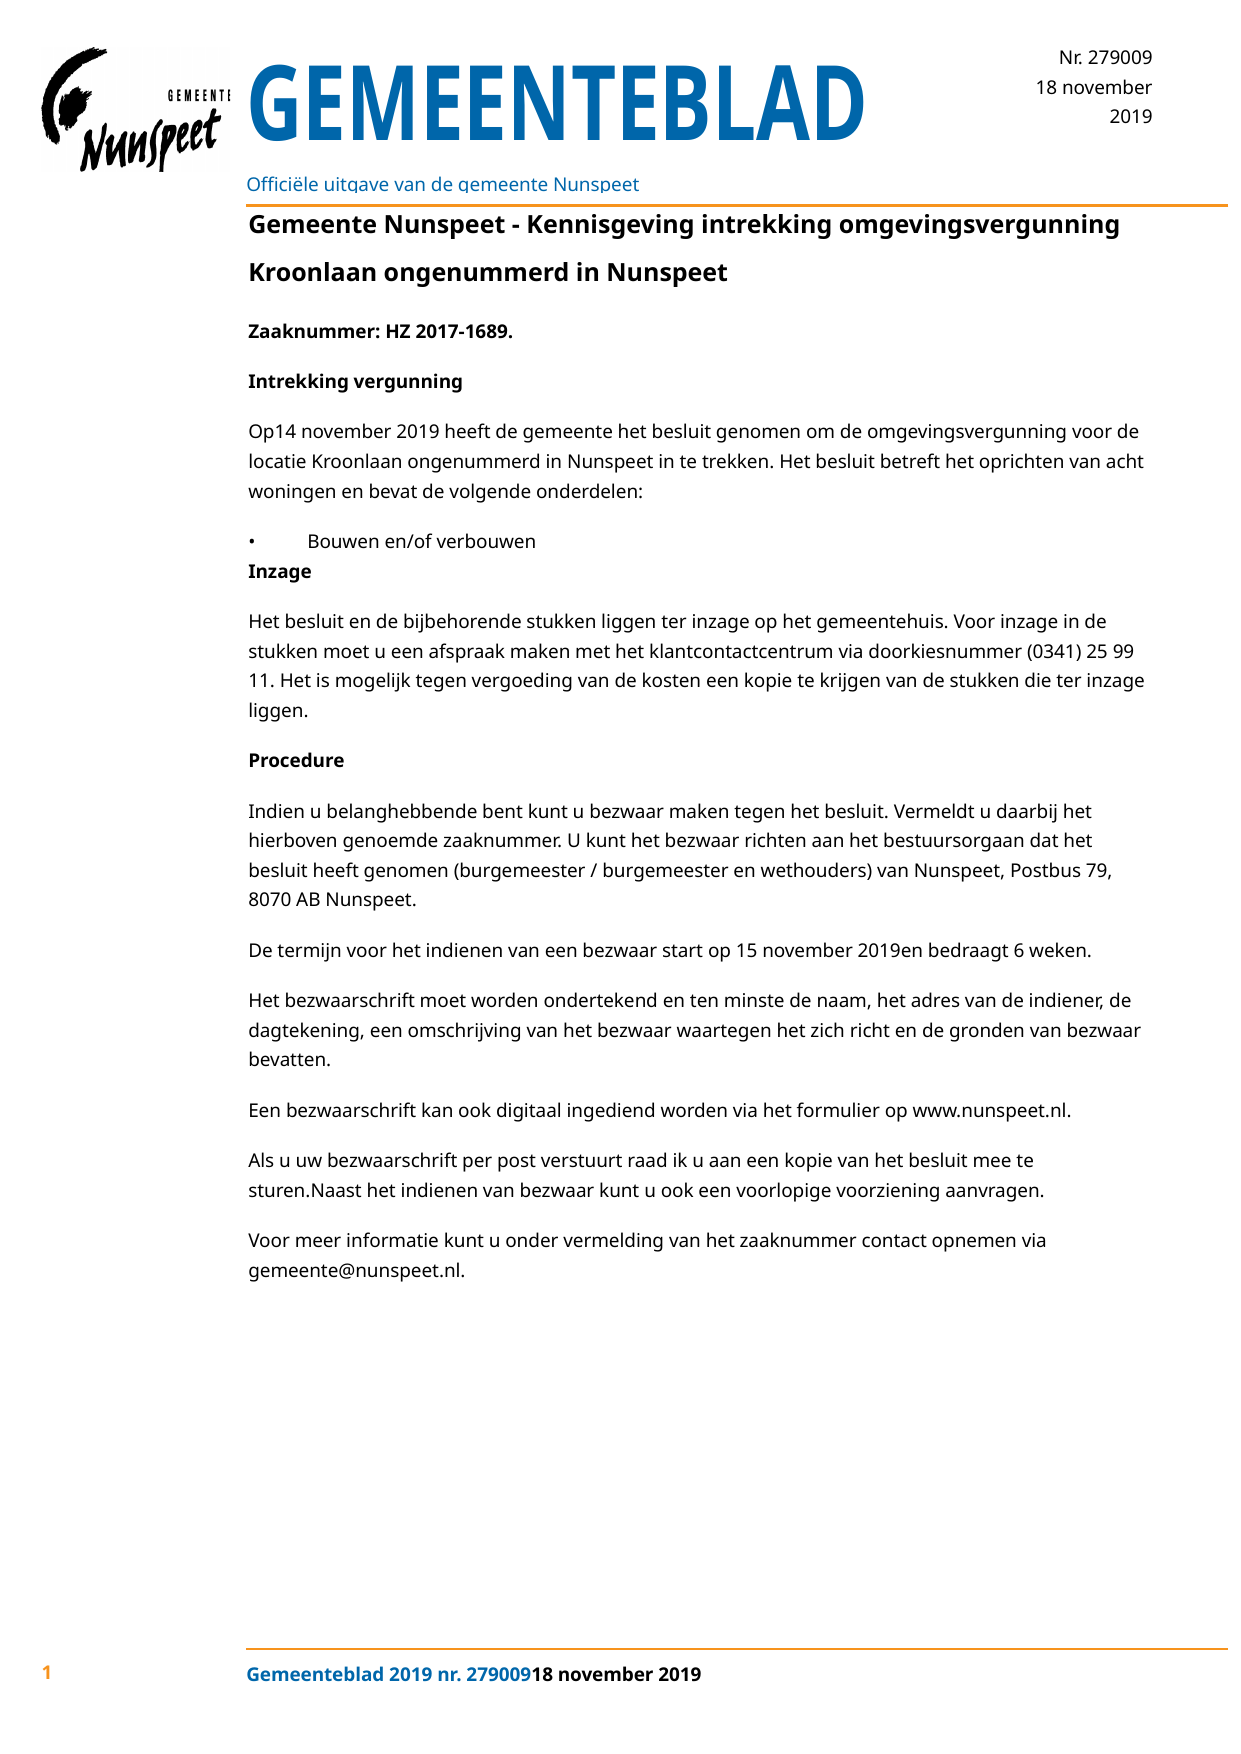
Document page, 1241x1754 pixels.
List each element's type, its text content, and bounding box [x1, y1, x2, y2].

text Inzage [248, 558, 1152, 584]
text Procedure [248, 747, 1152, 773]
picture [41, 47, 231, 172]
text Voor meer informatie kunt u onder vermelding van het zaaknummer contact opnemen via gemeente@nunspeet.nl. [248, 1227, 1152, 1283]
text Als u uw bezwaarschrift per post verstuurt raad ik u aan een kopie van het besluit mee te sturen.Naast het indienen van bezwaar kunt u ook een voorlopige voorziening aanvragen. [248, 1147, 1152, 1203]
text Het bezwaarschrift moet worden ondertekend en ten minste de naam, het adres van de indiener, de dagtekening, een omschrijving van het bezwaar waartegen het zich richt en de gronden van bezwaar bevatten. [248, 987, 1152, 1072]
text Intrekking vergunning [248, 368, 1152, 394]
text Gemeente Nunspeet - Kennisgeving intrekking omgevingsvergunning Kroonlaan ongenummerd in Nunspeet [248, 207, 1152, 288]
text De termijn voor het indienen van een bezwaar start op 15 november 2019en bedraagt 6 weken. [248, 937, 1152, 963]
text Een bezwaarschrift kan ook digitaal ingediend worden via het formulier op www.nunspeet.nl. [248, 1097, 1152, 1123]
text Zaaknummer: HZ 2017-1689. [248, 318, 1152, 344]
text Het besluit en de bijbehorende stukken liggen ter inzage op het gemeentehuis. Voor inzage in de stukken moet u een afspraak maken met het klantcontactcentrum via doorkiesnummer (0341) 25 99 11. Het is mogelijk tegen vergoeding van de kosten een kopie te krijgen van de stukken die ter inzage liggen. [248, 608, 1152, 723]
text Indien u belanghebbende bent kunt u bezwaar maken tegen het besluit. Vermeldt u daarbij het hierboven genoemde zaaknummer. U kunt het bezwaar richten aan het bestuursorgaan dat het besluit heeft genomen (burgemeester / burgemeester en wethouders) van Nunspeet, Postbus 79, 8070 AB Nunspeet. [248, 798, 1152, 912]
text Op14 november 2019 heeft de gemeente het besluit genomen om de omgevingsvergunning voor de locatie Kroonlaan ongenummerd in Nunspeet in te trekken. Het besluit betreft het oprichten van acht woningen en bevat de volgende onderdelen: [248, 419, 1152, 504]
list Bouwen en/of verbouwen [248, 528, 1152, 554]
